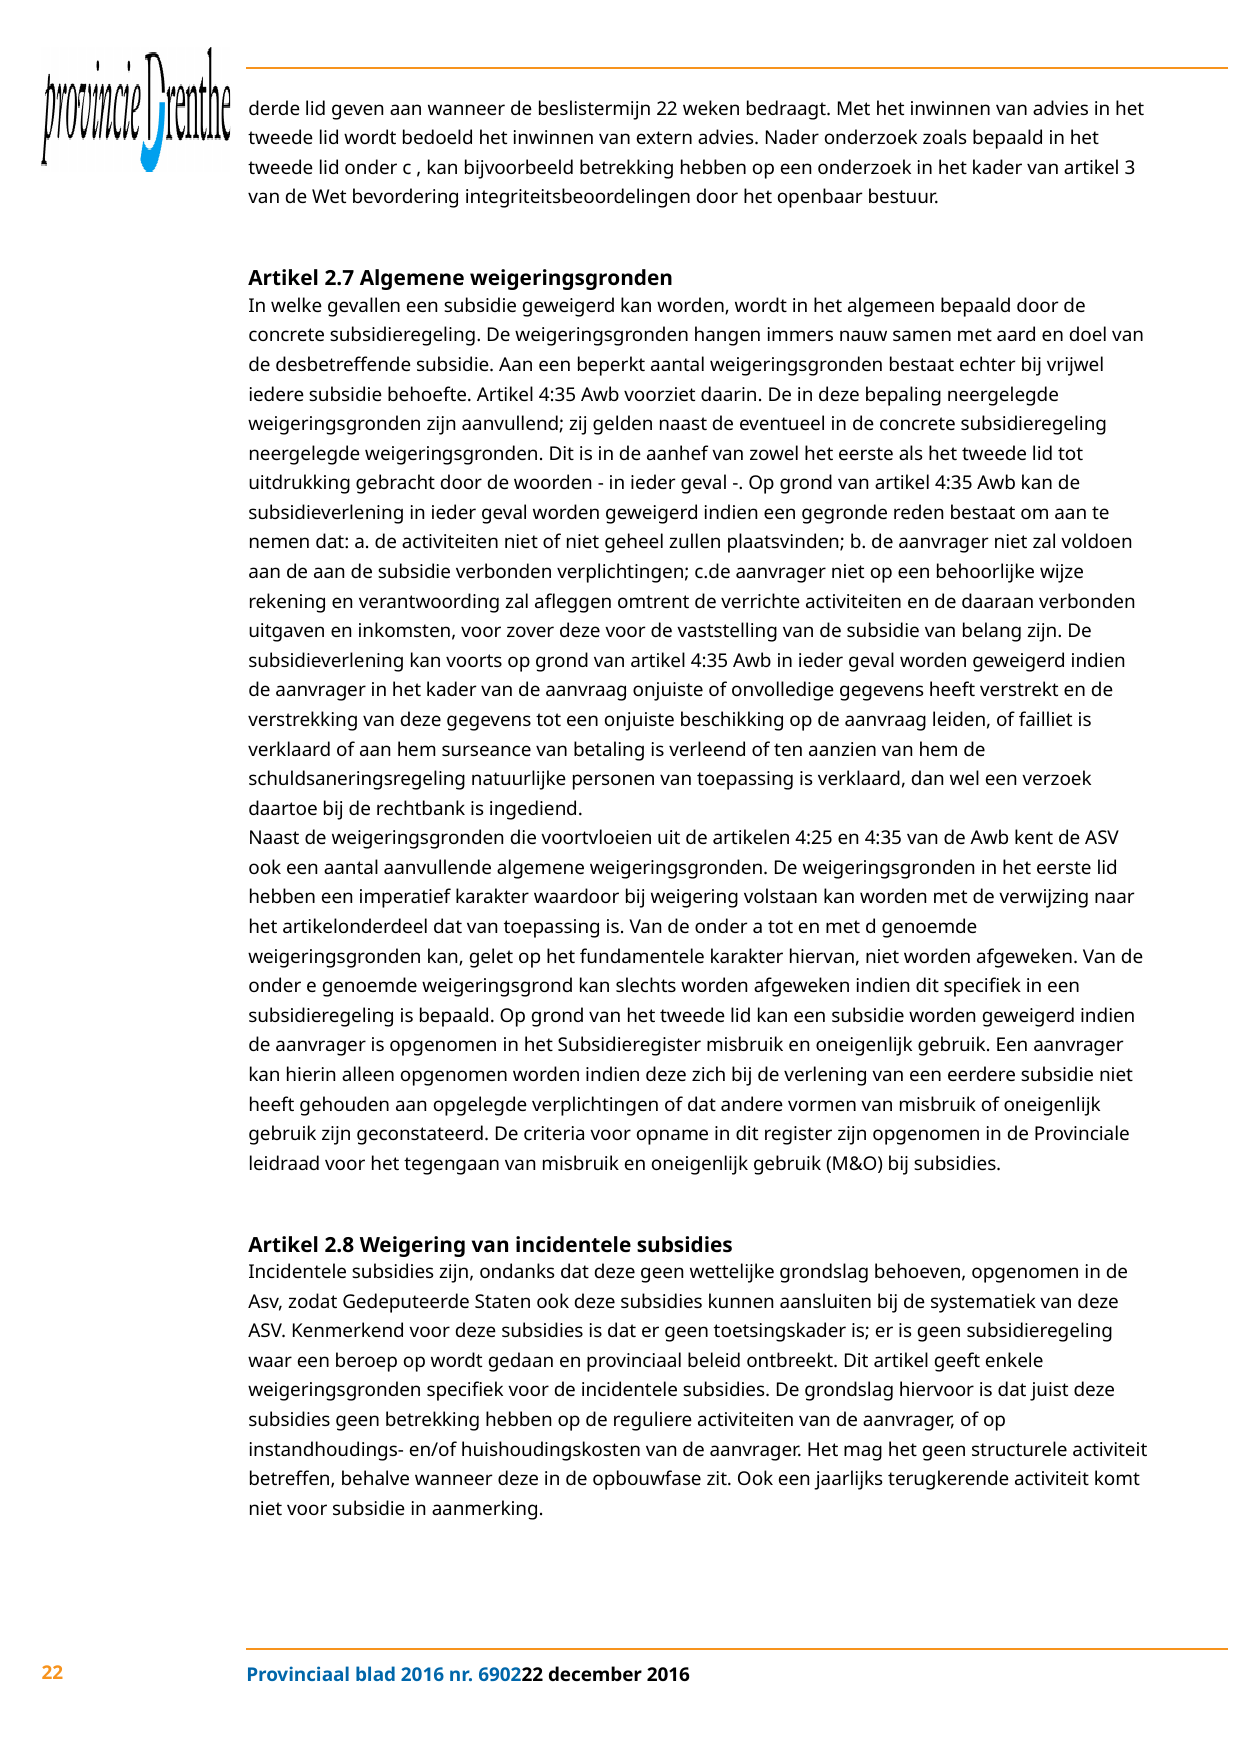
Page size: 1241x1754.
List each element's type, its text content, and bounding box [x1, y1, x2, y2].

text derde lid geven aan wanneer de beslistermijn 22 weken bedraagt. Met het inwinnen van advies in het tweede lid wordt bedoeld het inwinnen van extern advies. Nader onderzoek zoals bepaald in het tweede lid onder c , kan bijvoorbeeld betrekking hebben op een onderzoek in het kader van artikel 3 van de Wet bevordering integriteitsbeoordelingen door het openbaar bestuur. [248, 95, 1152, 209]
text Artikel 2.7 Algemene weigeringsgronden [248, 263, 1152, 292]
text In welke gevallen een subsidie geweigerd kan worden, wordt in het algemeen bepaald door de concrete subsidieregeling. De weigeringsgronden hangen immers nauw samen met aard en doel van de desbetreffende subsidie. Aan een beperkt aantal weigeringsgronden bestaat echter bij vrijwel iedere subsidie behoefte. Artikel 4:35 Awb voorziet daarin. De in deze bepaling neergelegde weigeringsgronden zijn aanvullend; zij gelden naast de eventueel in de concrete subsidieregeling neergelegde weigeringsgronden. Dit is in de aanhef van zowel het eerste als het tweede lid tot uitdrukking gebracht door de woorden - in ieder geval -. Op grond van artikel 4:35 Awb kan de subsidieverlening in ieder geval worden geweigerd indien een gegronde reden bestaat om aan te nemen dat: a. de activiteiten niet of niet geheel zullen plaatsvinden; b. de aanvrager niet zal voldoen aan de aan de subsidie verbonden verplichtingen; c.de aanvrager niet op een behoorlijke wijze rekening en verantwoording zal afleggen omtrent de verrichte activiteiten en de daaraan verbonden uitgaven en inkomsten, voor zover deze voor de vaststelling van de subsidie van belang zijn. De subsidieverlening kan voorts op grond van artikel 4:35 Awb in ieder geval worden geweigerd indien de aanvrager in het kader van de aanvraag onjuiste of onvolledige gegevens heeft verstrekt en de verstrekking van deze gegevens tot een onjuiste beschikking op de aanvraag leiden, of failliet is verklaard of aan hem surseance van betaling is verleend of ten aanzien van hem de schuldsaneringsregeling natuurlijke personen van toepassing is verklaard, dan wel een verzoek daartoe bij de rechtbank is ingediend. [248, 292, 1152, 821]
picture [41, 47, 231, 172]
text Incidentele subsidies zijn, ondanks dat deze geen wettelijke grondslag behoeven, opgenomen in de Asv, zodat Gedeputeerde Staten ook deze subsidies kunnen aansluiten bij de systematiek van deze ASV. Kenmerkend voor deze subsidies is dat er geen toetsingskader is; er is geen subsidieregeling waar een beroep op wordt gedaan en provinciaal beleid ontbreekt. Dit artikel geeft enkele weigeringsgronden specifiek voor de incidentele subsidies. De grondslag hiervoor is dat juist deze subsidies geen betrekking hebben op de reguliere activiteiten van de aanvrager, of op instandhoudings- en/of huishoudingskosten van de aanvrager. Het mag het geen structurele activiteit betreffen, behalve wanneer deze in de opbouwfase zit. Ook een jaarlijks terugkerende activiteit komt niet voor subsidie in aanmerking. [248, 1258, 1152, 1521]
text Naast de weigeringsgronden die voortvloeien uit de artikelen 4:25 en 4:35 van de Awb kent de ASV ook een aantal aanvullende algemene weigeringsgronden. De weigeringsgronden in het eerste lid hebben een imperatief karakter waardoor bij weigering volstaan kan worden met de verwijzing naar het artikelonderdeel dat van toepassing is. Van de onder a tot en met d genoemde weigeringsgronden kan, gelet op het fundamentele karakter hiervan, niet worden afgeweken. Van de onder e genoemde weigeringsgrond kan slechts worden afgeweken indien dit specifiek in een subsidieregeling is bepaald. Op grond van het tweede lid kan een subsidie worden geweigerd indien de aanvrager is opgenomen in het Subsidieregister misbruik en oneigenlijk gebruik. Een aanvrager kan hierin alleen opgenomen worden indien deze zich bij de verlening van een eerdere subsidie niet heeft gehouden aan opgelegde verplichtingen of dat andere vormen van misbruik of oneigenlijk gebruik zijn geconstateerd. De criteria voor opname in dit register zijn opgenomen in de Provinciale leidraad voor het tegengaan van misbruik en oneigenlijk gebruik (M&O) bij subsidies. [248, 824, 1152, 1176]
text Artikel 2.8 Weigering van incidentele subsidies [248, 1230, 1152, 1258]
